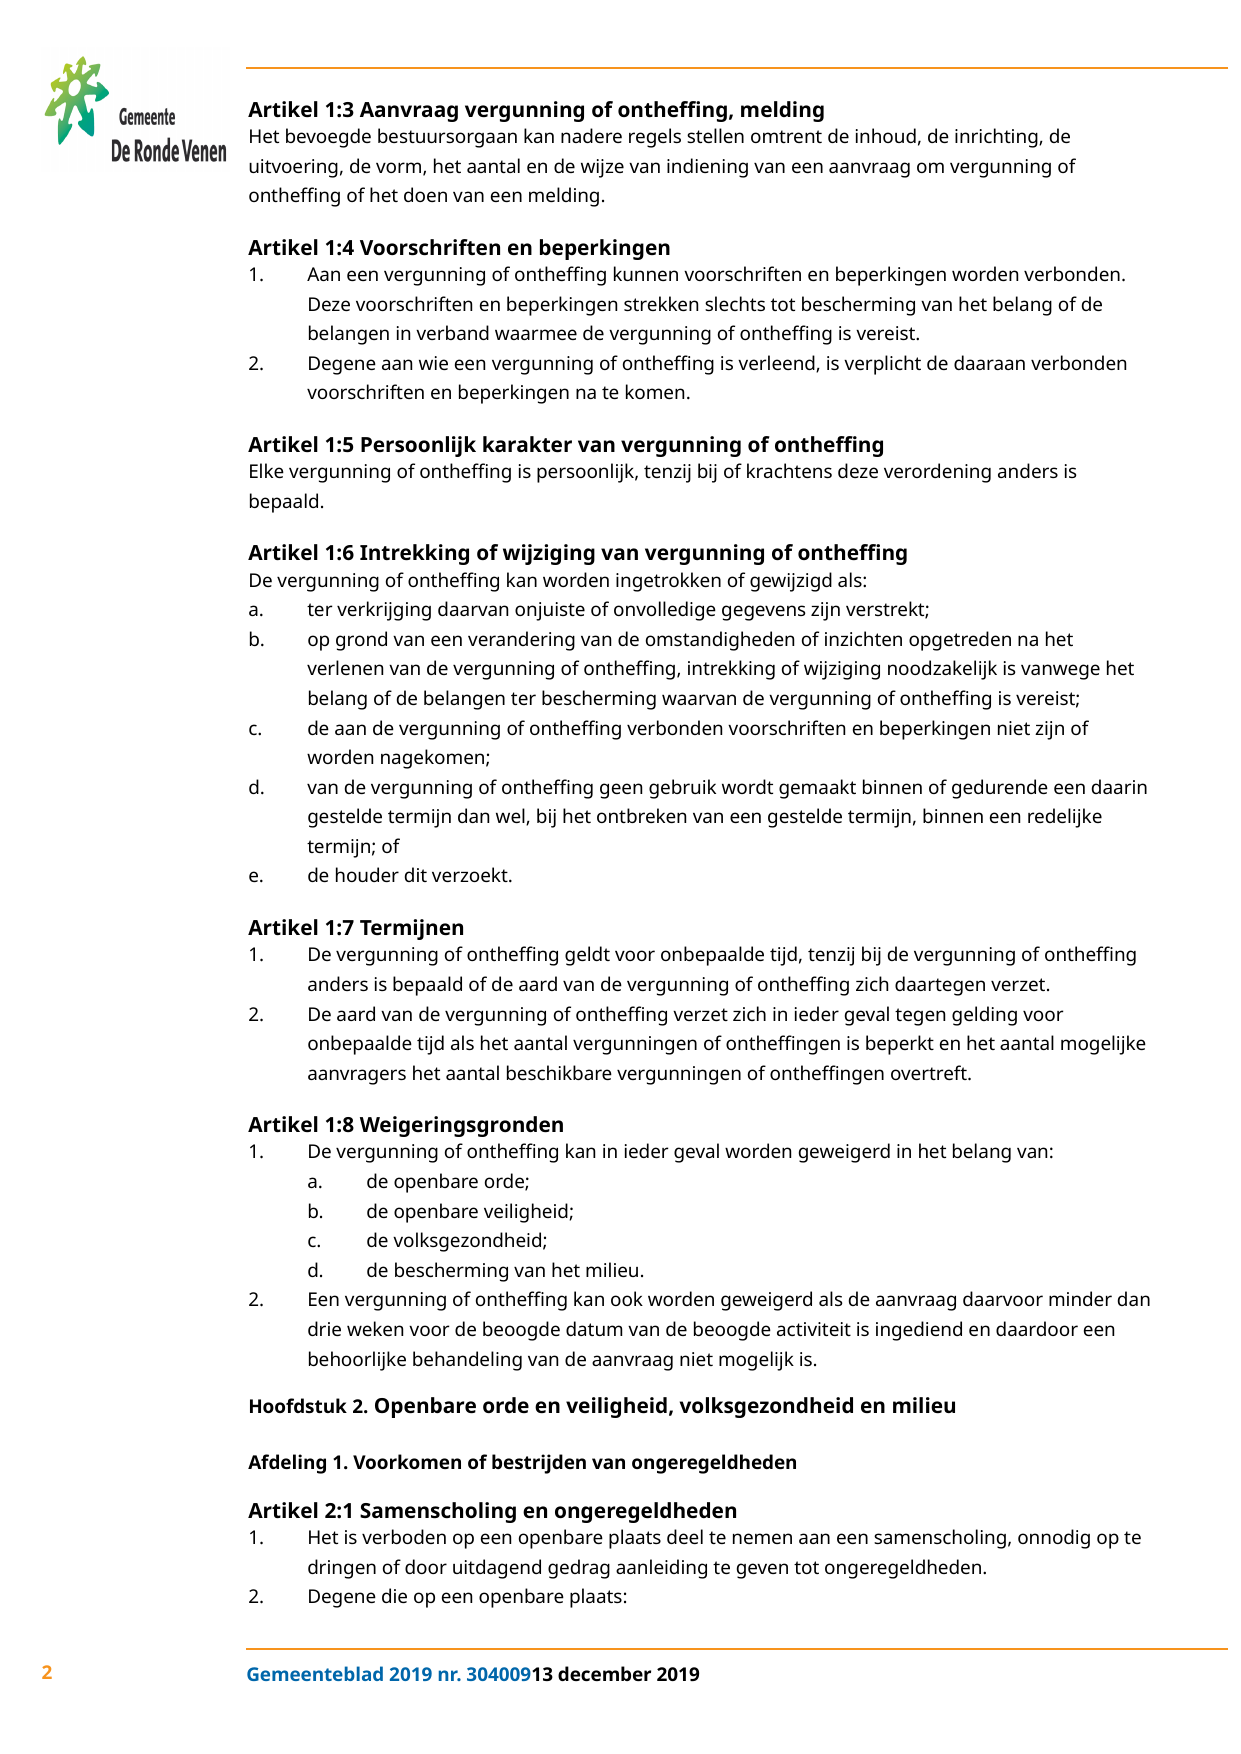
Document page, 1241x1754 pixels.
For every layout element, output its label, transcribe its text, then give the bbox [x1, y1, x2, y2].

list De aard van de vergunning of ontheffing verzet zich in ieder geval tegen gelding voor onbepaalde tijd als het aantal vergunningen of ontheffingen is beperkt en het aantal mogelijke aanvragers het aantal beschikbare vergunningen of ontheffingen overtreft. [248, 1001, 1152, 1086]
list Het is verboden op een openbare plaats deel te nemen aan een samenscholing, onnodig op te dringen of door uitdagend gedrag aanleiding te geven tot ongeregeldheden. [248, 1524, 1152, 1580]
text Hoofdstuk 2. Openbare orde en veiligheid, volksgezondheid en milieu [248, 1391, 1152, 1420]
picture [41, 47, 231, 172]
list van de vergunning of ontheffing geen gebruik wordt gemaakt binnen of gedurende een daarin gestelde termijn dan wel, bij het ontbreken van een gestelde termijn, binnen een redelijke termijn; of [248, 774, 1152, 859]
list de houder dit verzoekt. [248, 863, 1152, 888]
text Artikel 2:1 Samenscholing en ongeregeldheden [248, 1496, 1152, 1524]
list De vergunning of ontheffing kan in ieder geval worden geweigerd in het belang van: [248, 1139, 1152, 1164]
text De vergunning of ontheffing kan worden ingetrokken of gewijzigd als: [248, 567, 1152, 593]
text Afdeling 1. Voorkomen of bestrijden van ongeregeldheden [248, 1449, 1152, 1475]
list Degene aan wie een vergunning of ontheffing is verleend, is verplicht de daaraan verbonden voorschriften en beperkingen na te komen. [248, 350, 1152, 405]
text Artikel 1:8 Weigeringsgronden [248, 1110, 1152, 1139]
list De vergunning of ontheffing geldt voor onbepaalde tijd, tenzij bij de vergunning of ontheffing anders is bepaald of de aard van de vergunning of ontheffing zich daartegen verzet. [248, 942, 1152, 997]
text Elke vergunning of ontheffing is persoonlijk, tenzij bij of krachtens deze verordening anders is bepaald. [248, 458, 1152, 514]
text Artikel 1:7 Termijnen [248, 913, 1152, 942]
list de openbare orde; [307, 1168, 1152, 1194]
list de openbare veiligheid; [307, 1198, 1152, 1224]
text Artikel 1:5 Persoonlijk karakter van vergunning of ontheffing [248, 430, 1152, 458]
list Een vergunning of ontheffing kan ook worden geweigerd als de aanvraag daarvoor minder dan drie weken voor de beoogde datum van de beoogde activiteit is ingediend en daardoor een behoorlijke behandeling van de aanvraag niet mogelijk is. [248, 1287, 1152, 1372]
list de aan de vergunning of ontheffing verbonden voorschriften en beperkingen niet zijn of worden nagekomen; [248, 715, 1152, 770]
text Artikel 1:6 Intrekking of wijziging van vergunning of ontheffing [248, 538, 1152, 567]
list op grond van een verandering van de omstandigheden of inzichten opgetreden na het verlenen van de vergunning of ontheffing, intrekking of wijziging noodzakelijk is vanwege het belang of de belangen ter bescherming waarvan de vergunning of ontheffing is vereist; [248, 626, 1152, 711]
text Artikel 1:4 Voorschriften en beperkingen [248, 233, 1152, 261]
list Degene die op een openbare plaats: [248, 1584, 1152, 1609]
list de bescherming van het milieu. [307, 1257, 1152, 1283]
list de volksgezondheid; [307, 1227, 1152, 1253]
list ter verkrijging daarvan onjuiste of onvolledige gegevens zijn verstrekt; [248, 596, 1152, 622]
text Artikel 1:3 Aanvraag vergunning of ontheffing, melding [248, 95, 1152, 123]
list Aan een vergunning of ontheffing kunnen voorschriften en beperkingen worden verbonden. Deze voorschriften en beperkingen strekken slechts tot bescherming van het belang of de belangen in verband waarmee de vergunning of ontheffing is vereist. [248, 261, 1152, 346]
text Het bevoegde bestuursorgaan kan nadere regels stellen omtrent de inhoud, de inrichting, de uitvoering, de vorm, het aantal en de wijze van indiening van een aanvraag om vergunning of ontheffing of het doen van een melding. [248, 123, 1152, 208]
